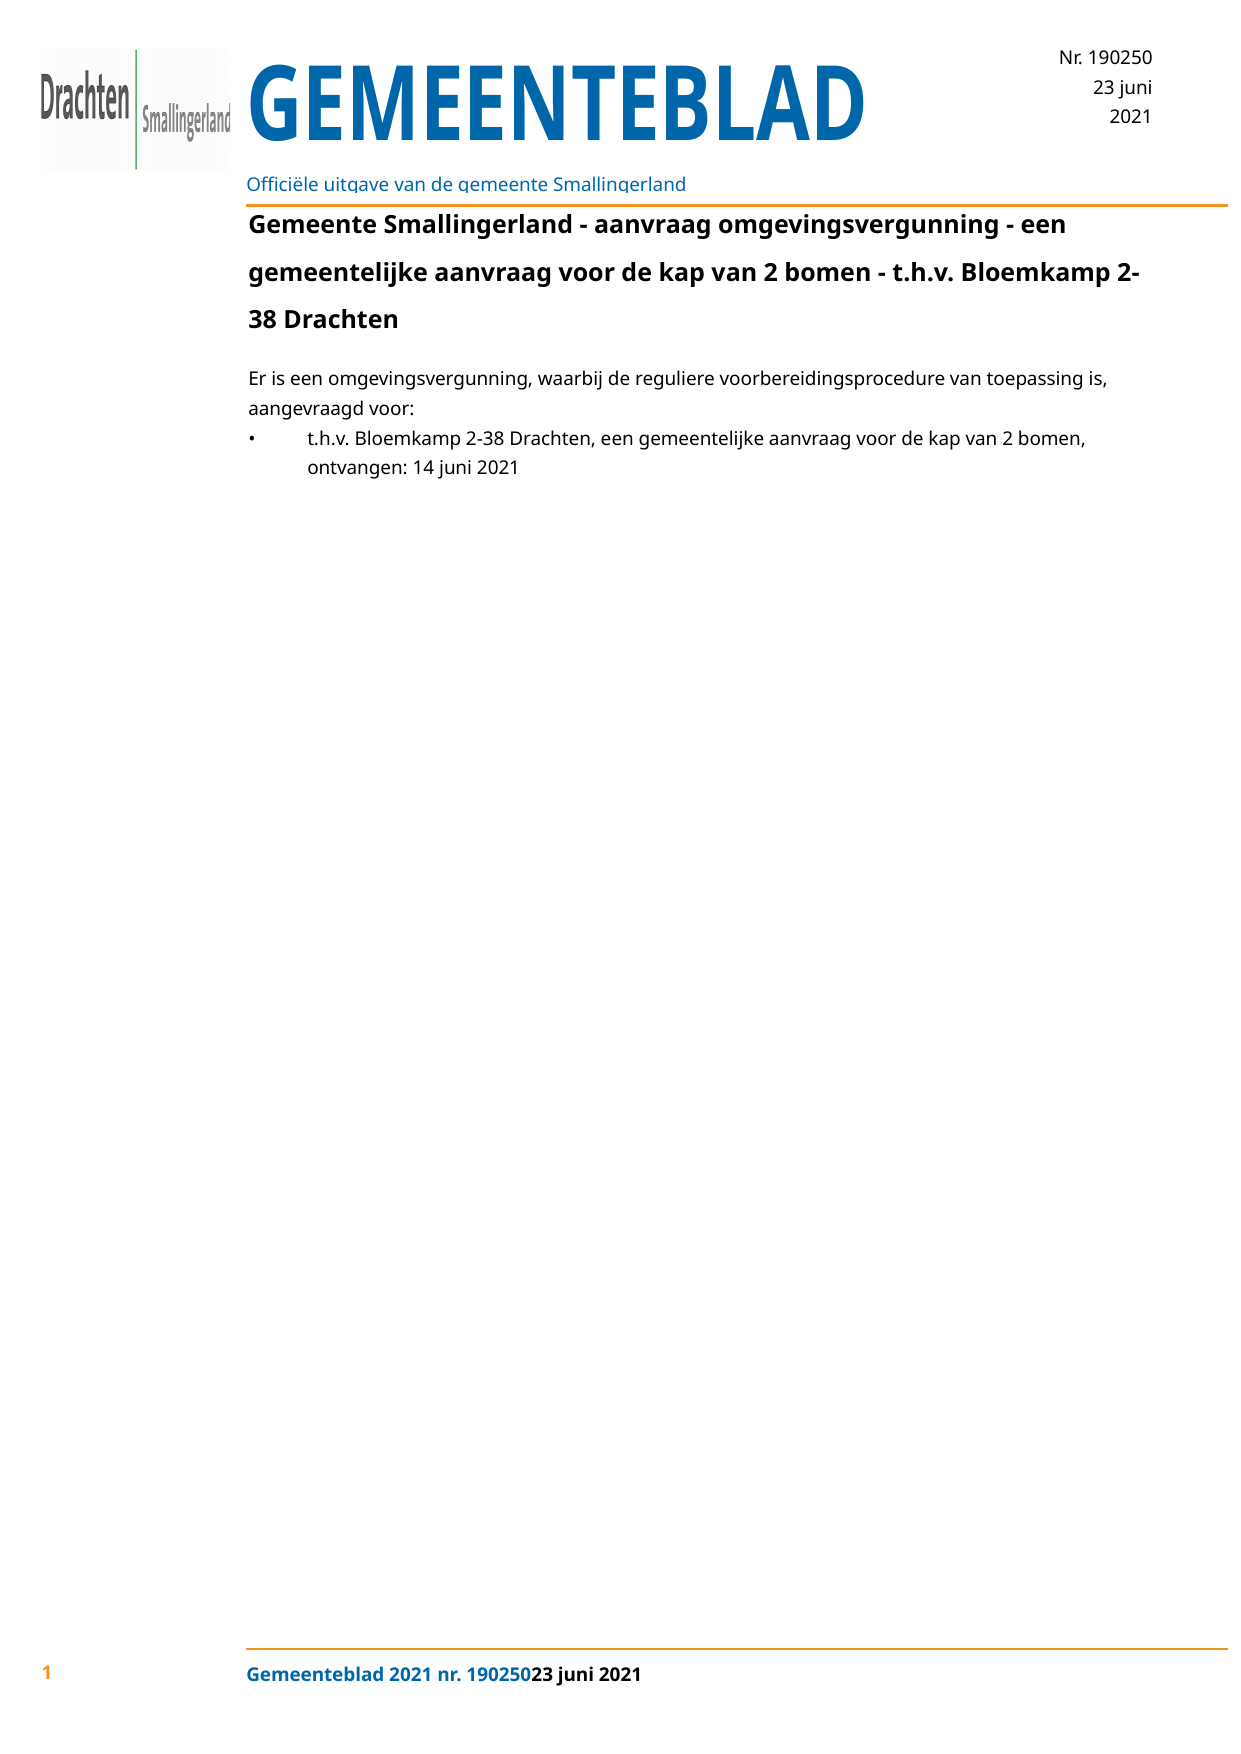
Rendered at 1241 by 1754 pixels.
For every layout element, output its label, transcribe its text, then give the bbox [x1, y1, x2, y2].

text Gemeente Smallingerland - aanvraag omgevingsvergunning - een gemeentelijke aanvraag voor de kap van 2 bomen - t.h.v. Bloemkamp 2-38 Drachten [248, 207, 1152, 336]
text Er is een omgevingsvergunning, waarbij de reguliere voorbereidingsprocedure van toepassing is, aangevraagd voor: [248, 366, 1152, 421]
picture [41, 47, 231, 172]
list t.h.v. Bloemkamp 2-38 Drachten, een gemeentelijke aanvraag voor de kap van 2 bomen, ontvangen: 14 juni 2021 [248, 425, 1152, 480]
